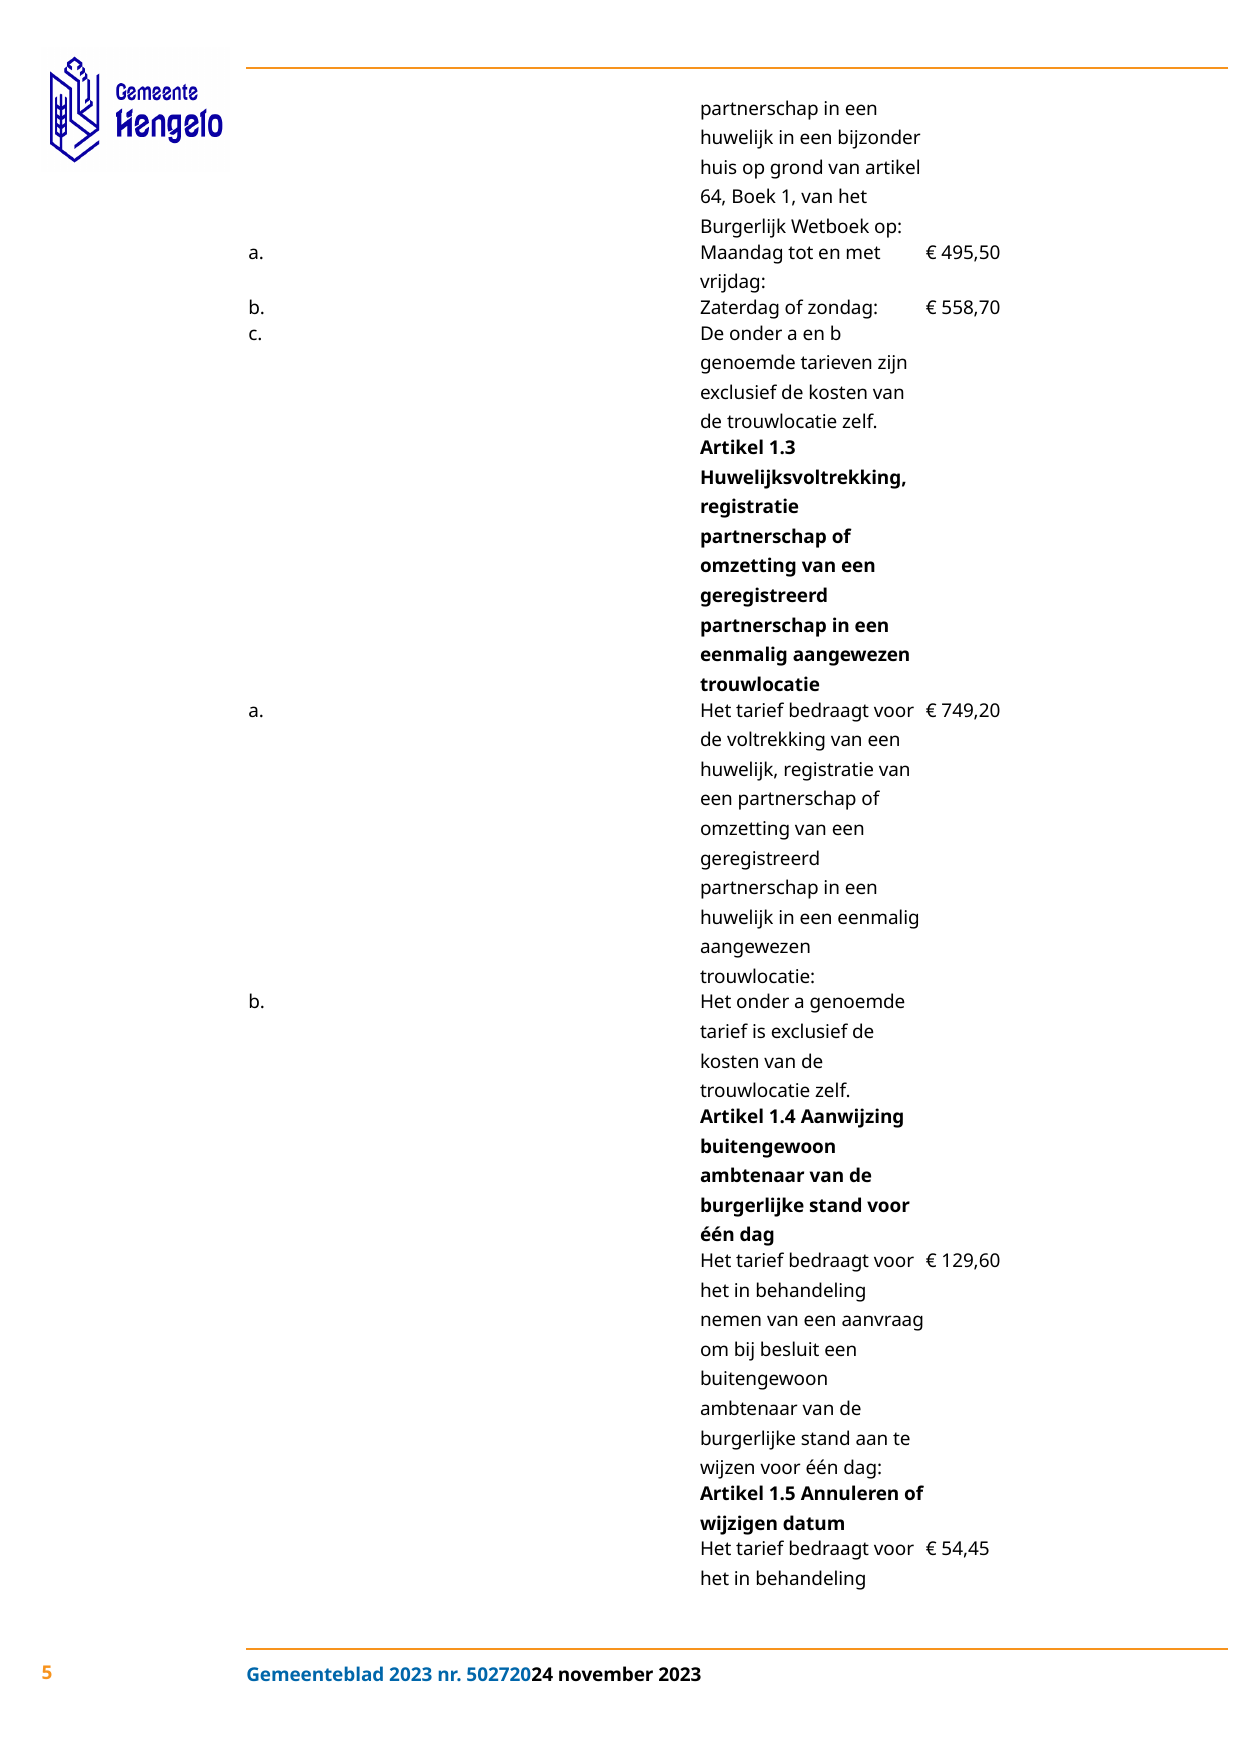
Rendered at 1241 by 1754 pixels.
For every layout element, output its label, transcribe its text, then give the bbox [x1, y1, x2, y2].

table_cell Artikel 1.3 Huwelijksvoltrekking, registratie partnerschap of omzetting van een geregistreerd partnerschap in een eenmalig aangewezen trouwlocatie [700, 434, 926, 697]
table_cell [926, 320, 1152, 434]
table_cell c. [248, 320, 474, 434]
table_cell [474, 1103, 700, 1247]
table_cell [474, 697, 700, 989]
table_cell [474, 1247, 700, 1480]
table_cell [248, 1247, 474, 1480]
table_cell [474, 95, 700, 239]
table_cell [248, 1535, 474, 1591]
table_cell [926, 434, 1152, 697]
table_cell [248, 95, 474, 239]
table_cell [474, 320, 700, 434]
table_cell [926, 1480, 1152, 1535]
table_cell Artikel 1.4 Aanwijzing buitengewoon ambtenaar van de burgerlijke stand voor één dag [700, 1103, 926, 1247]
table_cell € 129,60 [926, 1247, 1152, 1480]
table_cell b. [248, 989, 474, 1103]
table_cell [248, 434, 474, 697]
table_cell Het onder a genoemde tarief is exclusief de kosten van de trouwlocatie zelf. [700, 989, 926, 1103]
table_cell € 495,50 [926, 239, 1152, 294]
table_cell [474, 294, 700, 320]
table_cell [248, 1103, 474, 1247]
table_cell € 54,45 [926, 1535, 1152, 1591]
table_cell Maandag tot en met vrijdag: [700, 239, 926, 294]
table_cell b. [248, 294, 474, 320]
table_cell De onder a en b genoemde tarieven zijn exclusief de kosten van de trouwlocatie zelf. [700, 320, 926, 434]
table_cell [474, 1480, 700, 1535]
table_cell [926, 95, 1152, 239]
table_cell [474, 434, 700, 697]
table_cell Het tarief bedraagt voor het in behandeling nemen van een aanvraag om bij besluit een buitengewoon ambtenaar van de burgerlijke stand aan te wijzen voor één dag: [700, 1247, 926, 1480]
table_cell a. [248, 239, 474, 294]
table_cell Het tarief bedraagt voor de voltrekking van een huwelijk, registratie van een partnerschap of omzetting van een geregistreerd partnerschap in een huwelijk in een eenmalig aangewezen trouwlocatie: [700, 697, 926, 989]
table_cell Het tarief bedraagt voor het in behandeling [700, 1535, 926, 1591]
table_cell [474, 989, 700, 1103]
table_cell a. [248, 697, 474, 989]
table_cell € 749,20 [926, 697, 1152, 989]
picture [41, 47, 231, 172]
table_cell € 558,70 [926, 294, 1152, 320]
table_cell Zaterdag of zondag: [700, 294, 926, 320]
table_cell [926, 1103, 1152, 1247]
table_cell [474, 239, 700, 294]
table_cell [248, 1480, 474, 1535]
table_cell [474, 1535, 700, 1591]
table_cell partnerschap in een huwelijk in een bijzonder huis op grond van artikel 64, Boek 1, van het Burgerlijk Wetboek op: [700, 95, 926, 239]
table_cell Artikel 1.5 Annuleren of wijzigen datum [700, 1480, 926, 1535]
table_cell [926, 989, 1152, 1103]
